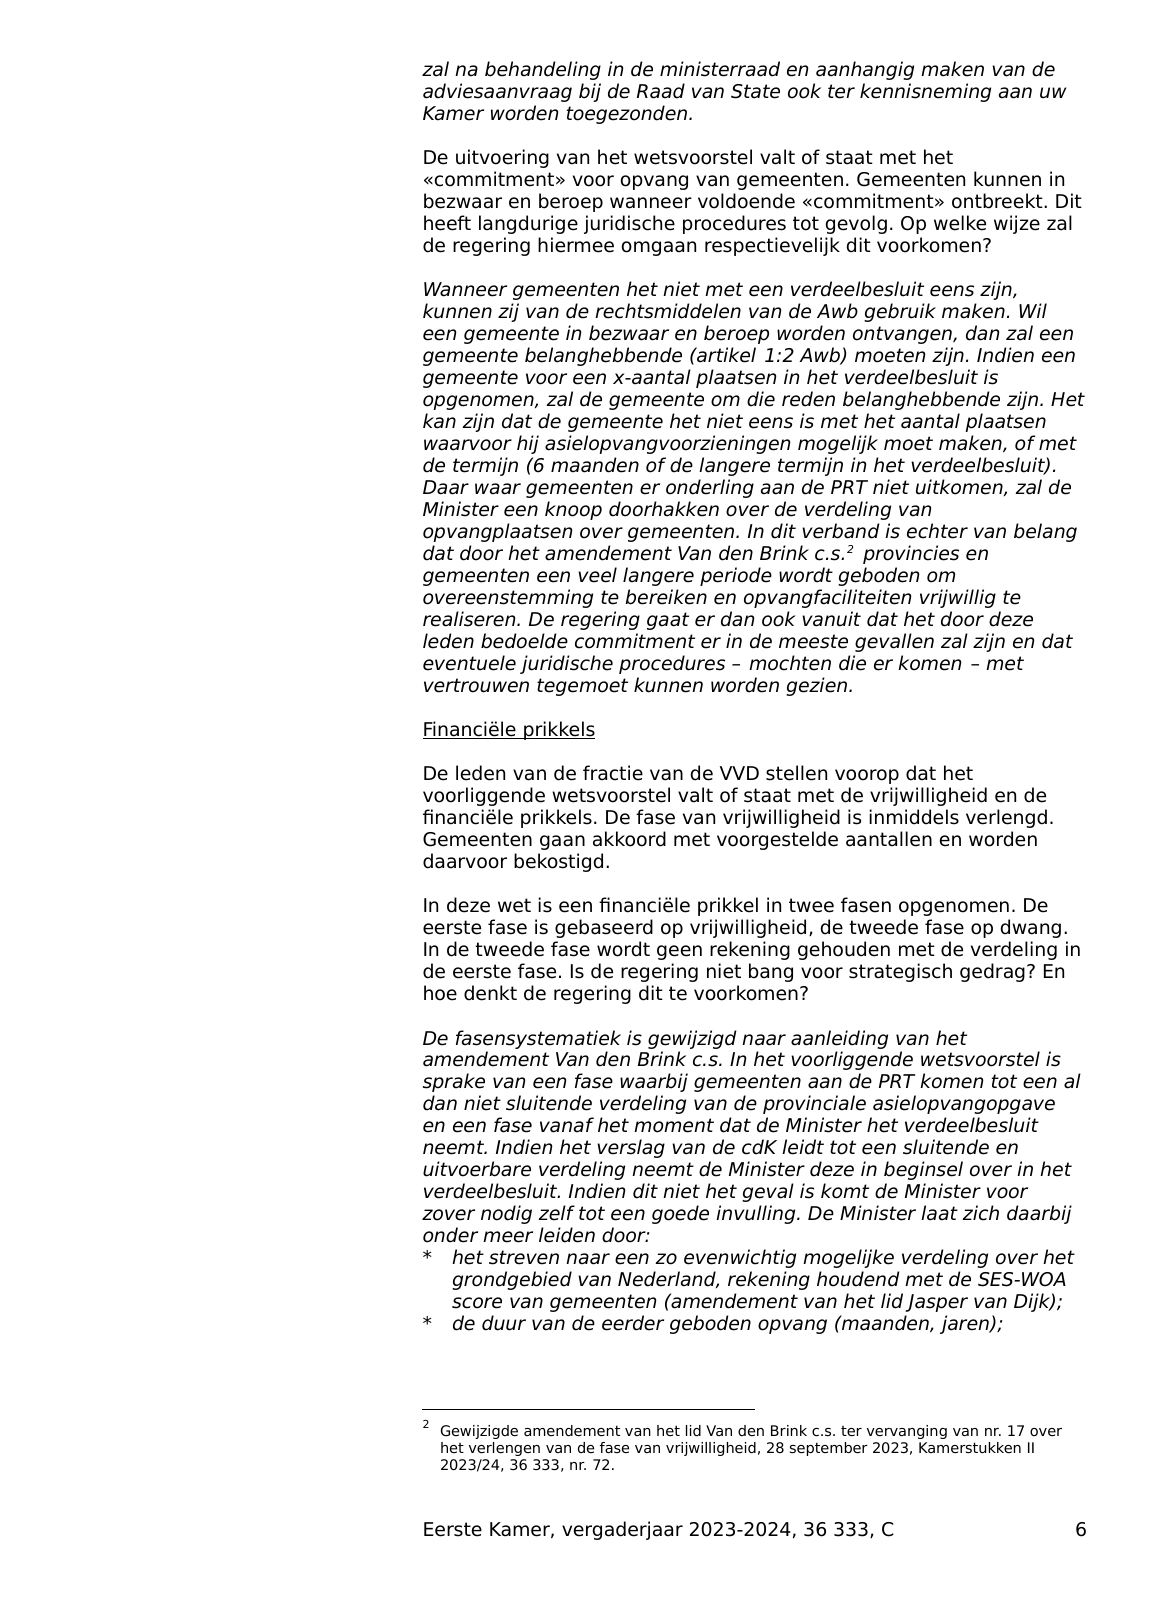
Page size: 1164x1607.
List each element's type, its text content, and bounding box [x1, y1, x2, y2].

text Wanneer gemeenten het niet met een verdeelbesluit eens zijn, kunnen zij van de rechtsmiddelen van de Awb gebruik maken. Wil een gemeente in bezwaar en beroep worden ontvangen, dan zal een gemeente belanghebbende (artikel 1:2 Awb) moeten zijn. Indien een gemeente voor een x-aantal plaatsen in het verdeelbesluit is opgenomen, zal de gemeente om die reden belanghebbende zijn. Het kan zijn dat de gemeente het niet eens is met het aantal plaatsen waarvoor hij asielopvangvoorzieningen mogelijk moet maken, of met de termijn (6 maanden of de langere termijn in het verdeelbesluit). Daar waar gemeenten er onderling aan de PRT niet uitkomen, zal de Minister een knoop doorhakken over de verdeling van opvangplaatsen over gemeenten. In dit verband is echter van belang dat door het amendement Van den Brink c.s. provincies en gemeenten een veel langere periode wordt geboden om overeenstemming te bereiken en opvangfaciliteiten vrijwillig te realiseren. De regering gaat er dan ook vanuit dat het door deze leden bedoelde commitment er in de meeste gevallen zal zijn en dat eventuele juridische procedures – mochten die er komen – met vertrouwen tegemoet kunnen worden gezien. [422, 279, 1087, 697]
text * de duur van de eerder geboden opvang (maanden, jaren); [422, 1313, 1087, 1335]
text * het streven naar een zo evenwichtig mogelijke verdeling over het grondgebied van Nederland, rekening houdend met de SES-WOA score van gemeenten (amendement van het lid Jasper van Dijk); [422, 1247, 1087, 1313]
text De leden van de fractie van de VVD stellen voorop dat het voorliggende wetsvoorstel valt of staat met de vrijwilligheid en de financiële prikkels. De fase van vrijwilligheid is inmiddels verlengd. Gemeenten gaan akkoord met voorgestelde aantallen en worden daarvoor bekostigd. [422, 763, 1087, 873]
subtitle Financiële prikkels [422, 719, 1087, 741]
text De uitvoering van het wetsvoorstel valt of staat met het «commitment» voor opvang van gemeenten. Gemeenten kunnen in bezwaar en beroep wanneer voldoende «commitment» ontbreekt. Dit heeft langdurige juridische procedures tot gevolg. Op welke wijze zal de regering hiermee omgaan respectievelijk dit voorkomen? [422, 147, 1087, 257]
text zal na behandeling in de ministerraad en aanhangig maken van de adviesaanvraag bij de Raad van State ook ter kennisneming aan uw Kamer worden toegezonden. [422, 59, 1087, 125]
text Gewijzigde amendement van het lid Van den Brink c.s. ter vervanging van nr. 17 over het verlengen van de fase van vrijwilligheid, 28 september 2023, Kamerstukken II 2023/24, 36 333, nr. 72. [422, 1418, 1087, 1474]
text De fasensystematiek is gewijzigd naar aanleiding van het amendement Van den Brink c.s. In het voorliggende wetsvoorstel is sprake van een fase waarbij gemeenten aan de PRT komen tot een al dan niet sluitende verdeling van de provinciale asielopvangopgave en een fase vanaf het moment dat de Minister het verdeelbesluit neemt. Indien het verslag van de cdK leidt tot een sluitende en uitvoerbare verdeling neemt de Minister deze in beginsel over in het verdeelbesluit. Indien dit niet het geval is komt de Minister voor zover nodig zelf tot een goede invulling. De Minister laat zich daarbij onder meer leiden door: [422, 1027, 1087, 1247]
text In deze wet is een financiële prikkel in twee fasen opgenomen. De eerste fase is gebaseerd op vrijwilligheid, de tweede fase op dwang. In de tweede fase wordt geen rekening gehouden met de verdeling in de eerste fase. Is de regering niet bang voor strategisch gedrag? En hoe denkt de regering dit te voorkomen? [422, 895, 1087, 1005]
